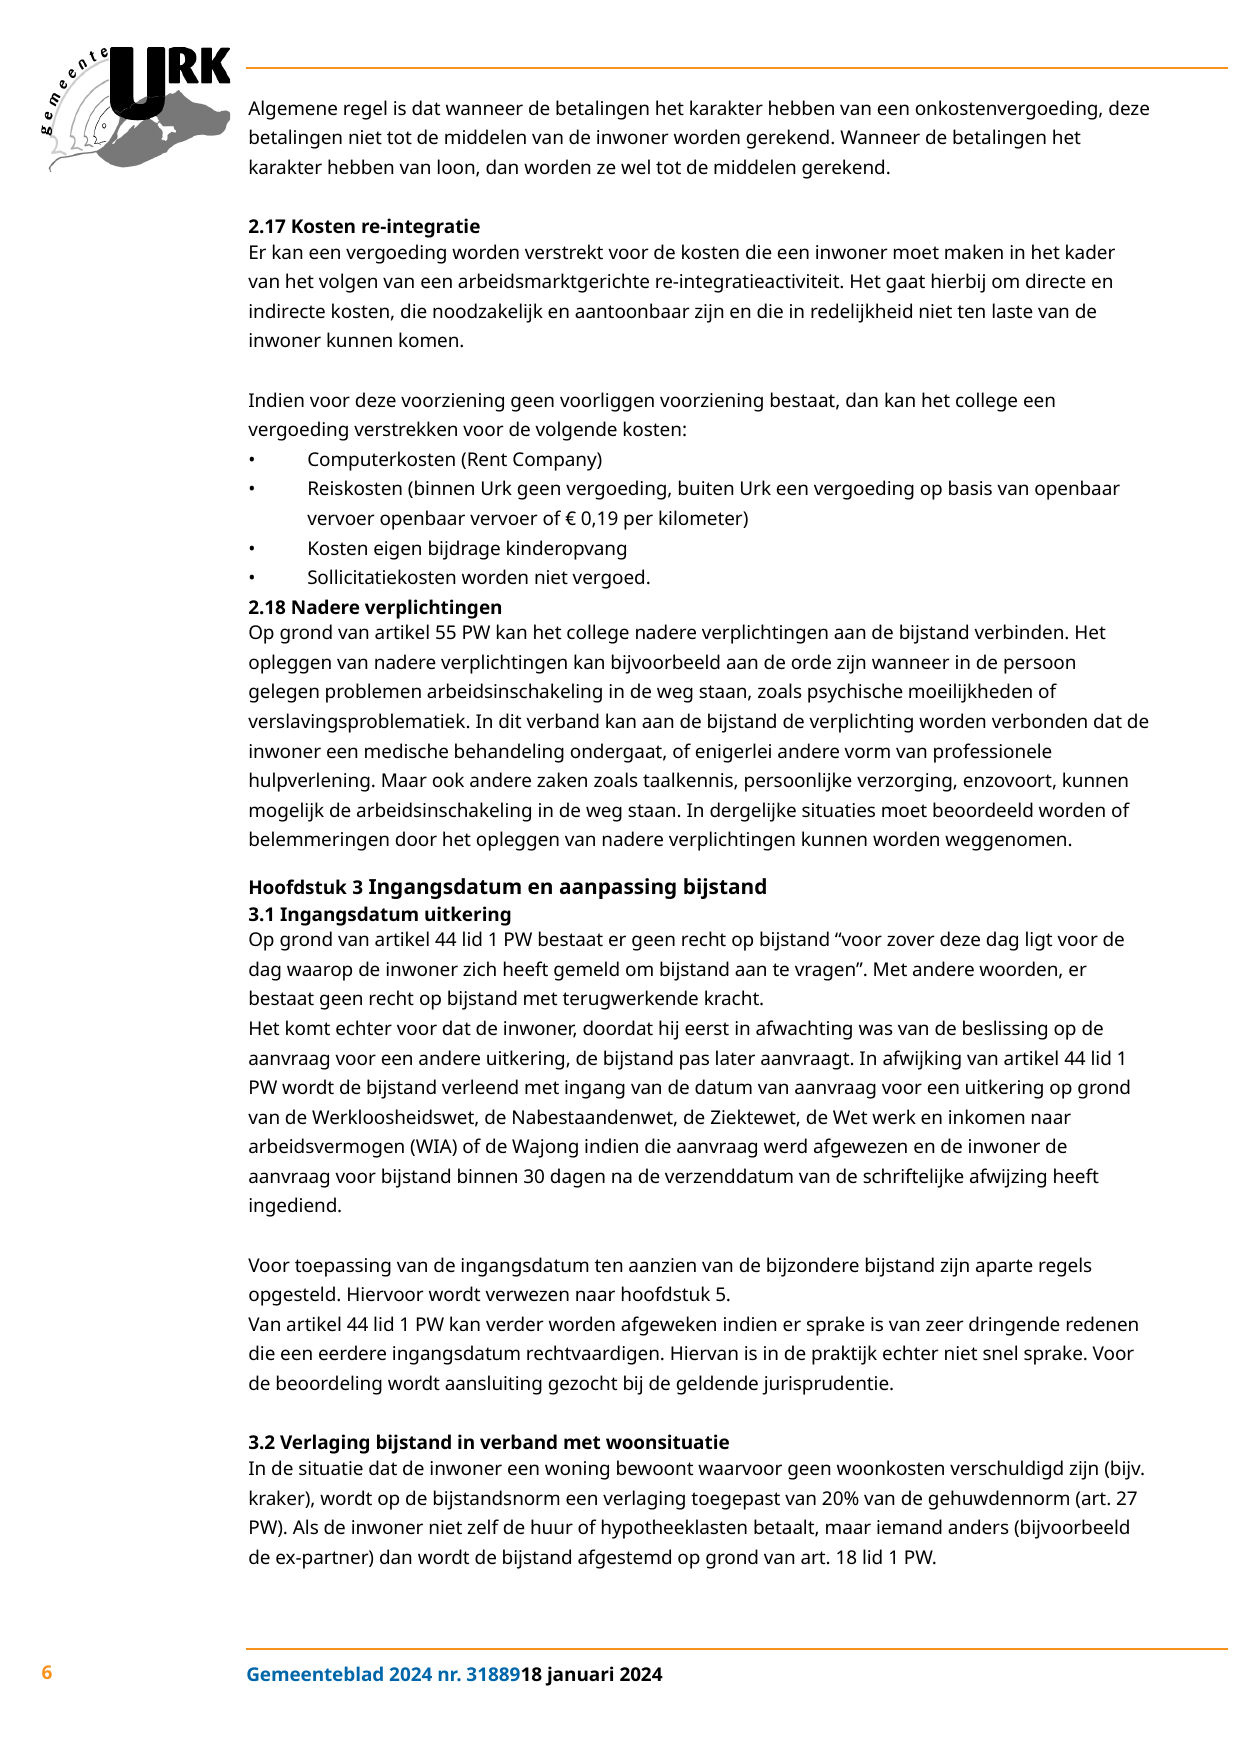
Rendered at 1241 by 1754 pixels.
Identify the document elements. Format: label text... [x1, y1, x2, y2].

picture [41, 47, 231, 172]
text Het komt echter voor dat de inwoner, doordat hij eerst in afwachting was van de beslissing op de aanvraag voor een andere uitkering, de bijstand pas later aanvraagt. In afwijking van artikel 44 lid 1 PW wordt de bijstand verleend met ingang van de datum van aanvraag voor een uitkering op grond van de Werkloosheidswet, de Nabestaandenwet, de Ziektewet, de Wet werk en inkomen naar arbeidsvermogen (WIA) of de Wajong indien die aanvraag werd afgewezen en de inwoner de aanvraag voor bijstand binnen 30 dagen na de verzenddatum van de schriftelijke afwijzing heeft ingediend. [248, 1015, 1152, 1218]
text 3.1 Ingangsdatum uitkering [248, 901, 1152, 926]
text 2.18 Nadere verplichtingen [248, 594, 1152, 619]
text 2.17 Kosten re-integratie [248, 213, 1152, 239]
text Algemene regel is dat wanneer de betalingen het karakter hebben van een onkostenvergoeding, deze betalingen niet tot de middelen van de inwoner worden gerekend. Wanneer de betalingen het karakter hebben van loon, dan worden ze wel tot de middelen gerekend. [248, 95, 1152, 180]
text Van artikel 44 lid 1 PW kan verder worden afgeweken indien er sprake is van zeer dringende redenen die een eerdere ingangsdatum rechtvaardigen. Hiervan is in de praktijk echter niet snel sprake. Voor de beoordeling wordt aansluiting gezocht bij de geldende jurisprudentie. [248, 1311, 1152, 1396]
text Op grond van artikel 44 lid 1 PW bestaat er geen recht op bijstand “voor zover deze dag ligt voor de dag waarop de inwoner zich heeft gemeld om bijstand aan te vragen”. Met andere woorden, er bestaat geen recht op bijstand met terugwerkende kracht. [248, 926, 1152, 1011]
list Reiskosten (binnen Urk geen vergoeding, buiten Urk een vergoeding op basis van openbaar vervoer openbaar vervoer of € 0,19 per kilometer) [248, 476, 1152, 531]
text Voor toepassing van de ingangsdatum ten aanzien van de bijzondere bijstand zijn aparte regels opgesteld. Hiervoor wordt verwezen naar hoofdstuk 5. [248, 1252, 1152, 1307]
text In de situatie dat de inwoner een woning bewoont waarvoor geen woonkosten verschuldigd zijn (bijv. kraker), wordt op de bijstandsnorm een verlaging toegepast van 20% van de gehuwdennorm (art. 27 PW). Als de inwoner niet zelf de huur of hypotheeklasten betaalt, maar iemand anders (bijvoorbeeld de ex-partner) dan wordt de bijstand afgestemd op grond van art. 18 lid 1 PW. [248, 1455, 1152, 1569]
text Hoofdstuk 3 Ingangsdatum en aanpassing bijstand [248, 872, 1152, 901]
list Sollicitatiekosten worden niet vergoed. [248, 564, 1152, 590]
text 3.2 Verlaging bijstand in verband met woonsituatie [248, 1429, 1152, 1455]
list Kosten eigen bijdrage kinderopvang [248, 535, 1152, 560]
text Op grond van artikel 55 PW kan het college nadere verplichtingen aan de bijstand verbinden. Het opleggen van nadere verplichtingen kan bijvoorbeeld aan de orde zijn wanneer in de persoon gelegen problemen arbeidsinschakeling in de weg staan, zoals psychische moeilijkheden of verslavingsproblematiek. In dit verband kan aan de bijstand de verplichting worden verbonden dat de inwoner een medische behandeling ondergaat, of enigerlei andere vorm van professionele hulpverlening. Maar ook andere zaken zoals taalkennis, persoonlijke verzorging, enzovoort, kunnen mogelijk de arbeidsinschakeling in de weg staan. In dergelijke situaties moet beoordeeld worden of belemmeringen door het opleggen van nadere verplichtingen kunnen worden weggenomen. [248, 619, 1152, 852]
text Er kan een vergoeding worden verstrekt voor de kosten die een inwoner moet maken in het kader van het volgen van een arbeidsmarktgerichte re-integratieactiviteit. Het gaat hierbij om directe en indirecte kosten, die noodzakelijk en aantoonbaar zijn en die in redelijkheid niet ten laste van de inwoner kunnen komen. [248, 239, 1152, 353]
text Indien voor deze voorziening geen voorliggen voorziening bestaat, dan kan het college een vergoeding verstrekken voor de volgende kosten: [248, 387, 1152, 442]
list Computerkosten (Rent Company) [248, 446, 1152, 472]
